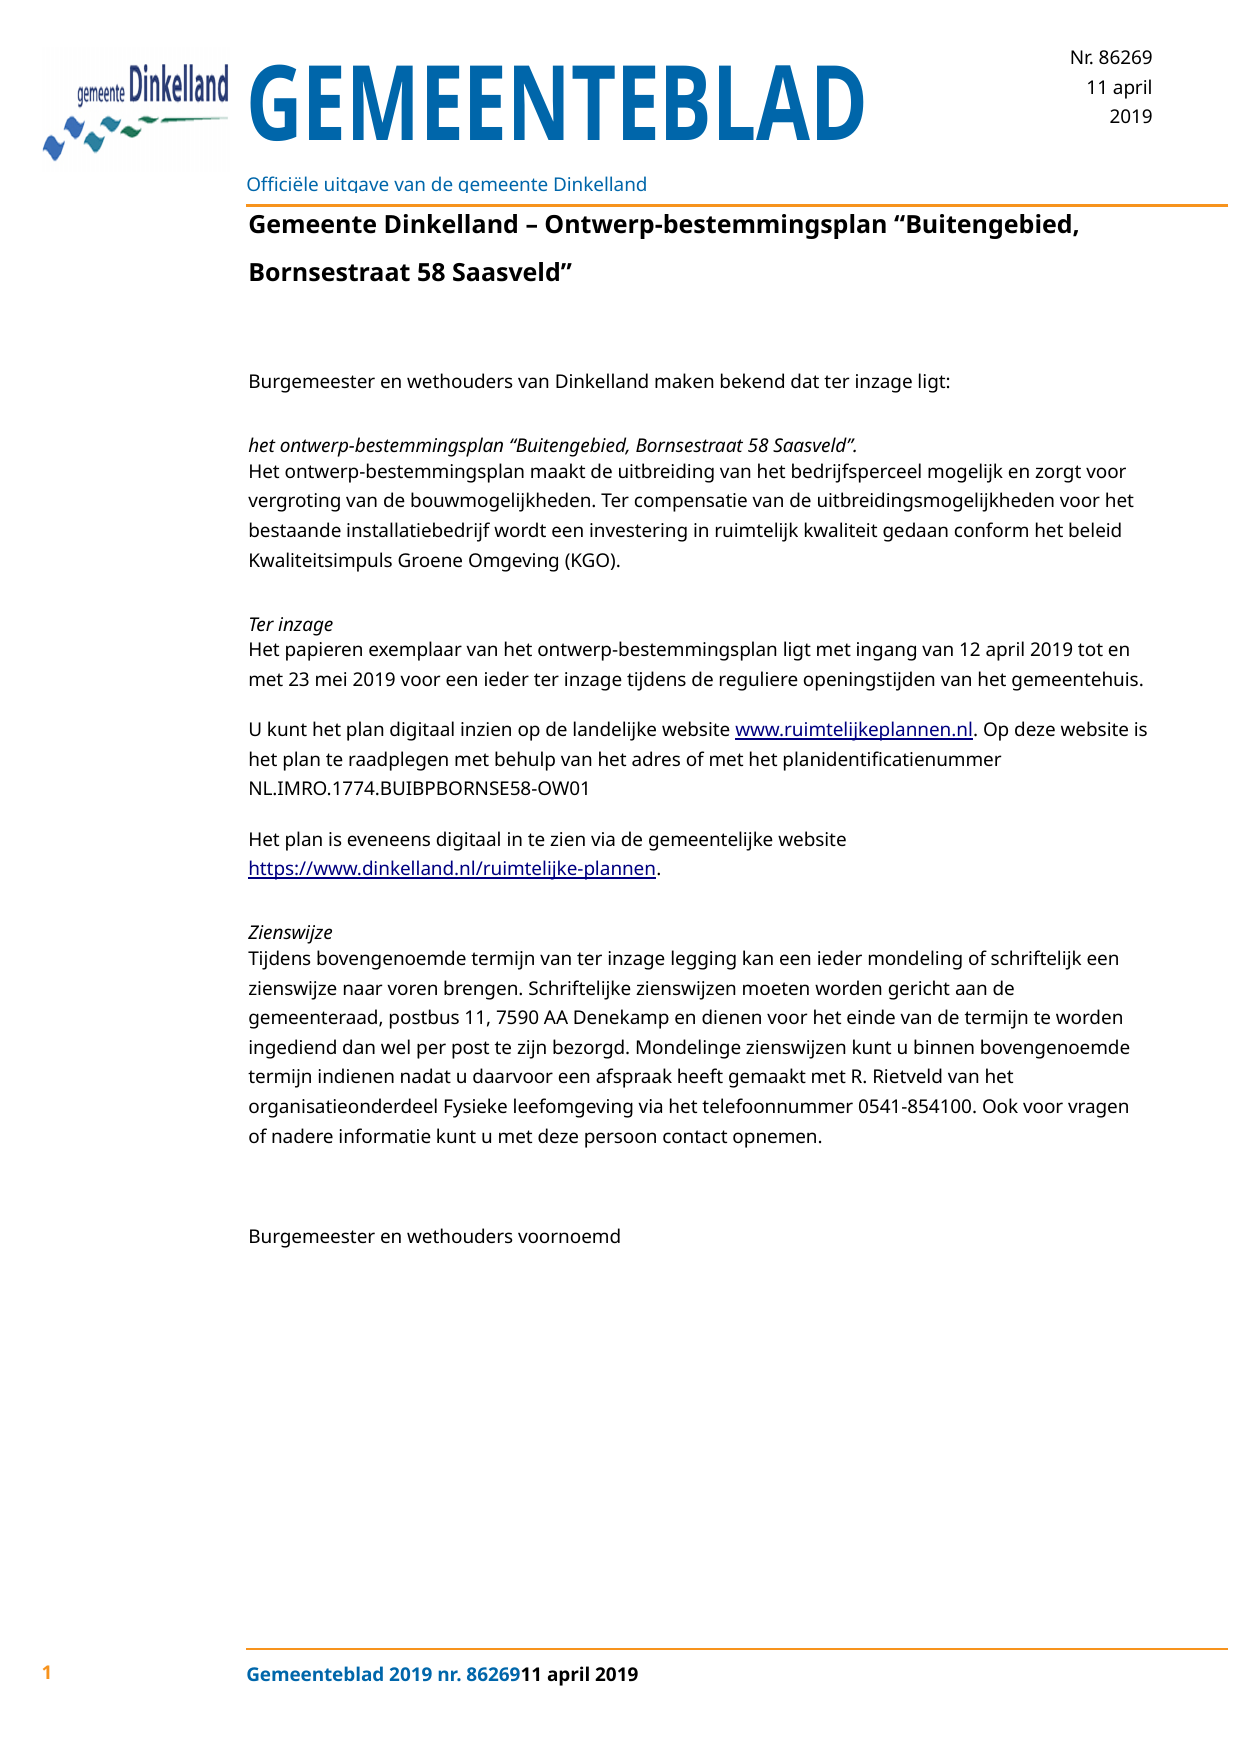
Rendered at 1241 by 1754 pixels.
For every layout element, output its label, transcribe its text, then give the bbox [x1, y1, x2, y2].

picture [41, 47, 231, 172]
text Het plan is eveneens digitaal in te zien via de gemeentelijke website https://www.dinkelland.nl/ruimtelijke-plannen. [248, 826, 1152, 881]
text Het ontwerp-bestemmingsplan maakt de uitbreiding van het bedrijfsperceel mogelijk en zorgt voor vergroting van de bouwmogelijkheden. Ter compensatie van de uitbreidingsmogelijkheden voor het bestaande installatiebedrijf wordt een investering in ruimtelijk kwaliteit gedaan conform het beleid Kwaliteitsimpuls Groene Omgeving (KGO). [248, 458, 1152, 572]
text Burgemeester en wethouders van Dinkelland maken bekend dat ter inzage ligt: [248, 368, 1152, 394]
text Burgemeester en wethouders voornoemd [248, 1224, 1152, 1249]
text Ter inzage [248, 611, 1152, 636]
text Zienswijze [248, 919, 1152, 945]
text U kunt het plan digitaal inzien op de landelijke website www.ruimtelijkeplannen.nl. Op deze website is het plan te raadplegen met behulp van het adres of met het planidentificatienummer NL.IMRO.1774.BUIBPBORNSE58-OW01 [248, 716, 1152, 801]
text Tijdens bovengenoemde termijn van ter inzage legging kan een ieder mondeling of schriftelijk een zienswijze naar voren brengen. Schriftelijke zienswijzen moeten worden gericht aan de gemeenteraad, postbus 11, 7590 AA Denekamp en dienen voor het einde van de termijn te worden ingediend dan wel per post te zijn bezorgd. Mondelinge zienswijzen kunt u binnen bovengenoemde termijn indienen nadat u daarvoor een afspraak heeft gemaakt met R. Rietveld van het organisatieonderdeel Fysieke leefomgeving via het telefoonnummer 0541-854100. Ook voor vragen of nadere informatie kunt u met deze persoon contact opnemen. [248, 945, 1152, 1148]
text het ontwerp-bestemmingsplan “Buitengebied, Bornsestraat 58 Saasveld”. [248, 432, 1152, 458]
text Het papieren exemplaar van het ontwerp-bestemmingsplan ligt met ingang van 12 april 2019 tot en met 23 mei 2019 voor een ieder ter inzage tijdens de reguliere openingstijden van het gemeentehuis. [248, 636, 1152, 692]
text Gemeente Dinkelland – Ontwerp-bestemmingsplan “Buitengebied, Bornsestraat 58 Saasveld” [248, 207, 1152, 288]
